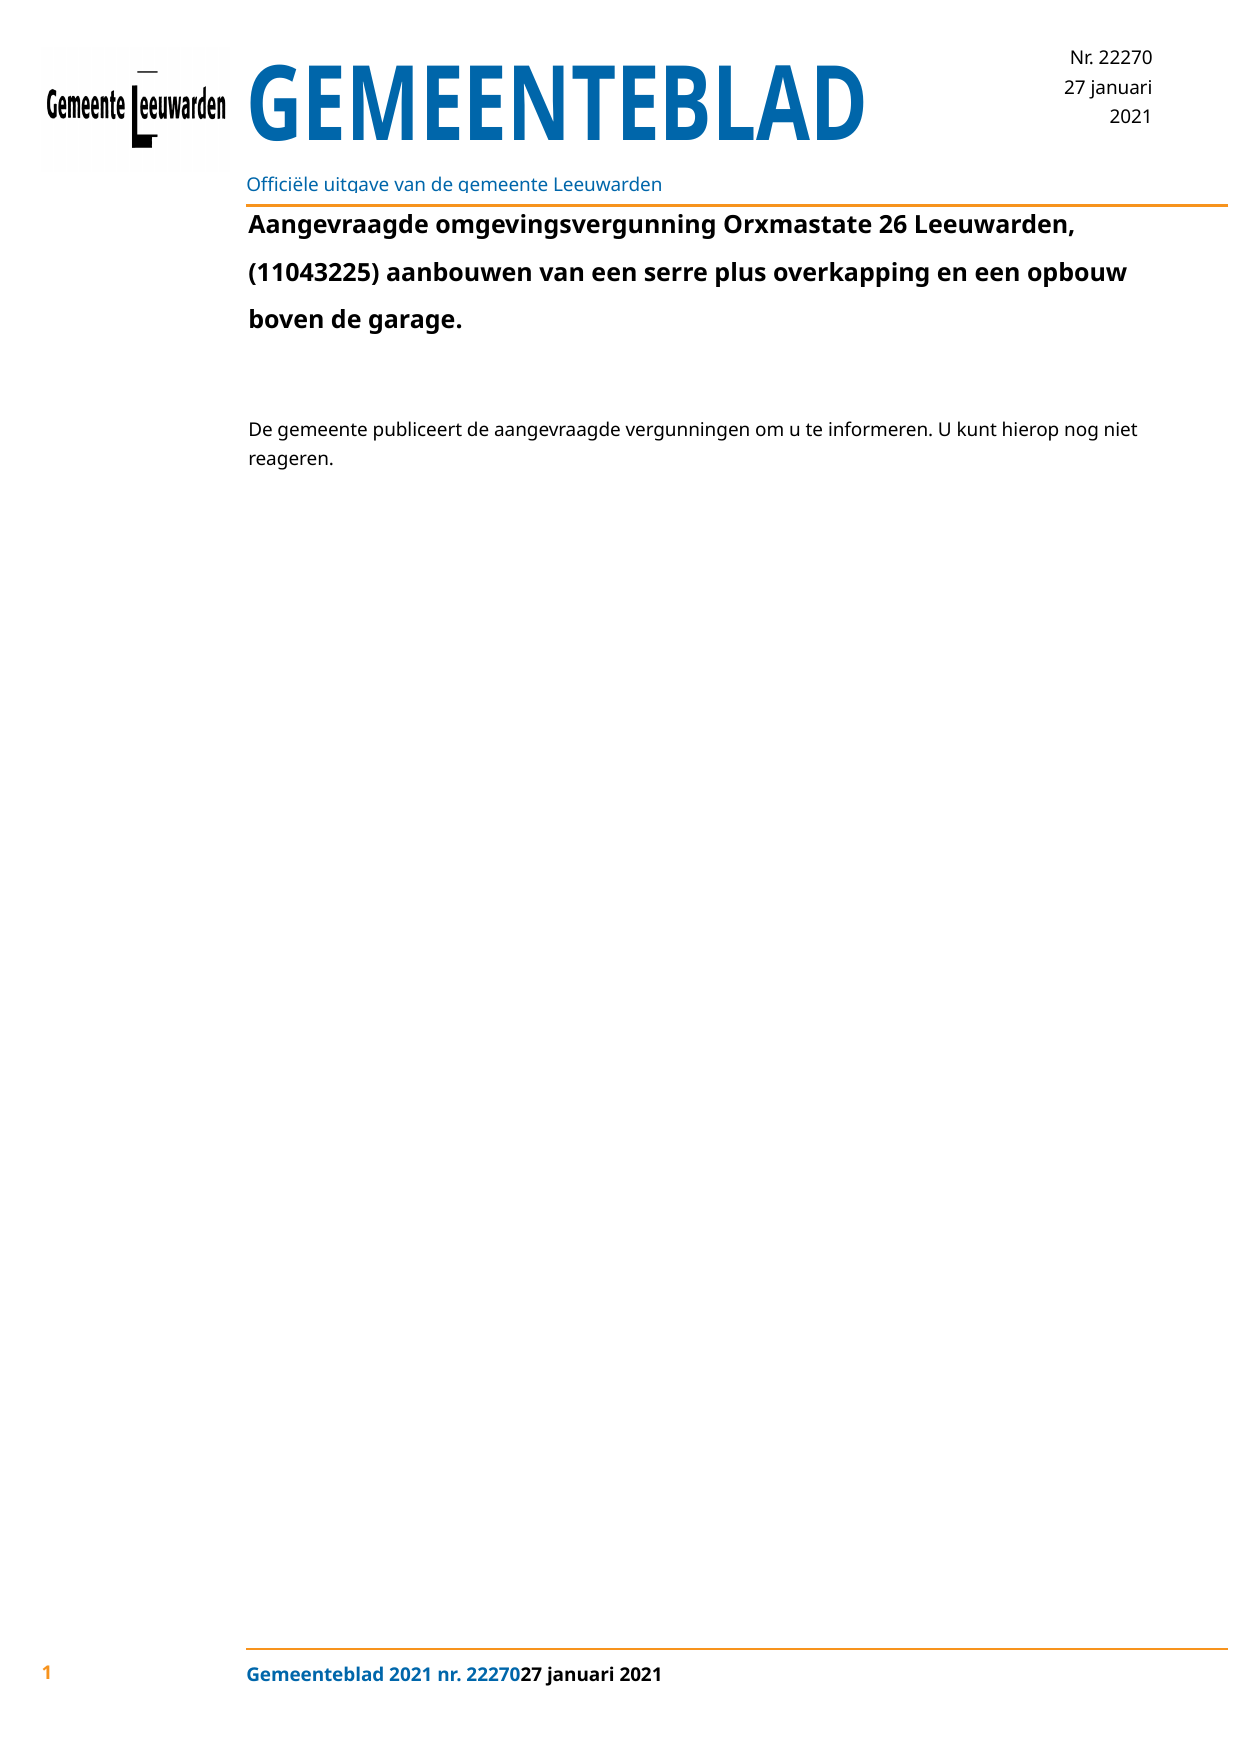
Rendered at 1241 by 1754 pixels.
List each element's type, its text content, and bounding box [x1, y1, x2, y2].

text De gemeente publiceert de aangevraagde vergunningen om u te informeren. U kunt hierop nog niet reageren. [248, 416, 1152, 471]
text Aangevraagde omgevingsvergunning Orxmastate 26 Leeuwarden, (11043225) aanbouwen van een serre plus overkapping en een opbouw boven de garage. [248, 207, 1152, 336]
picture [41, 47, 231, 172]
